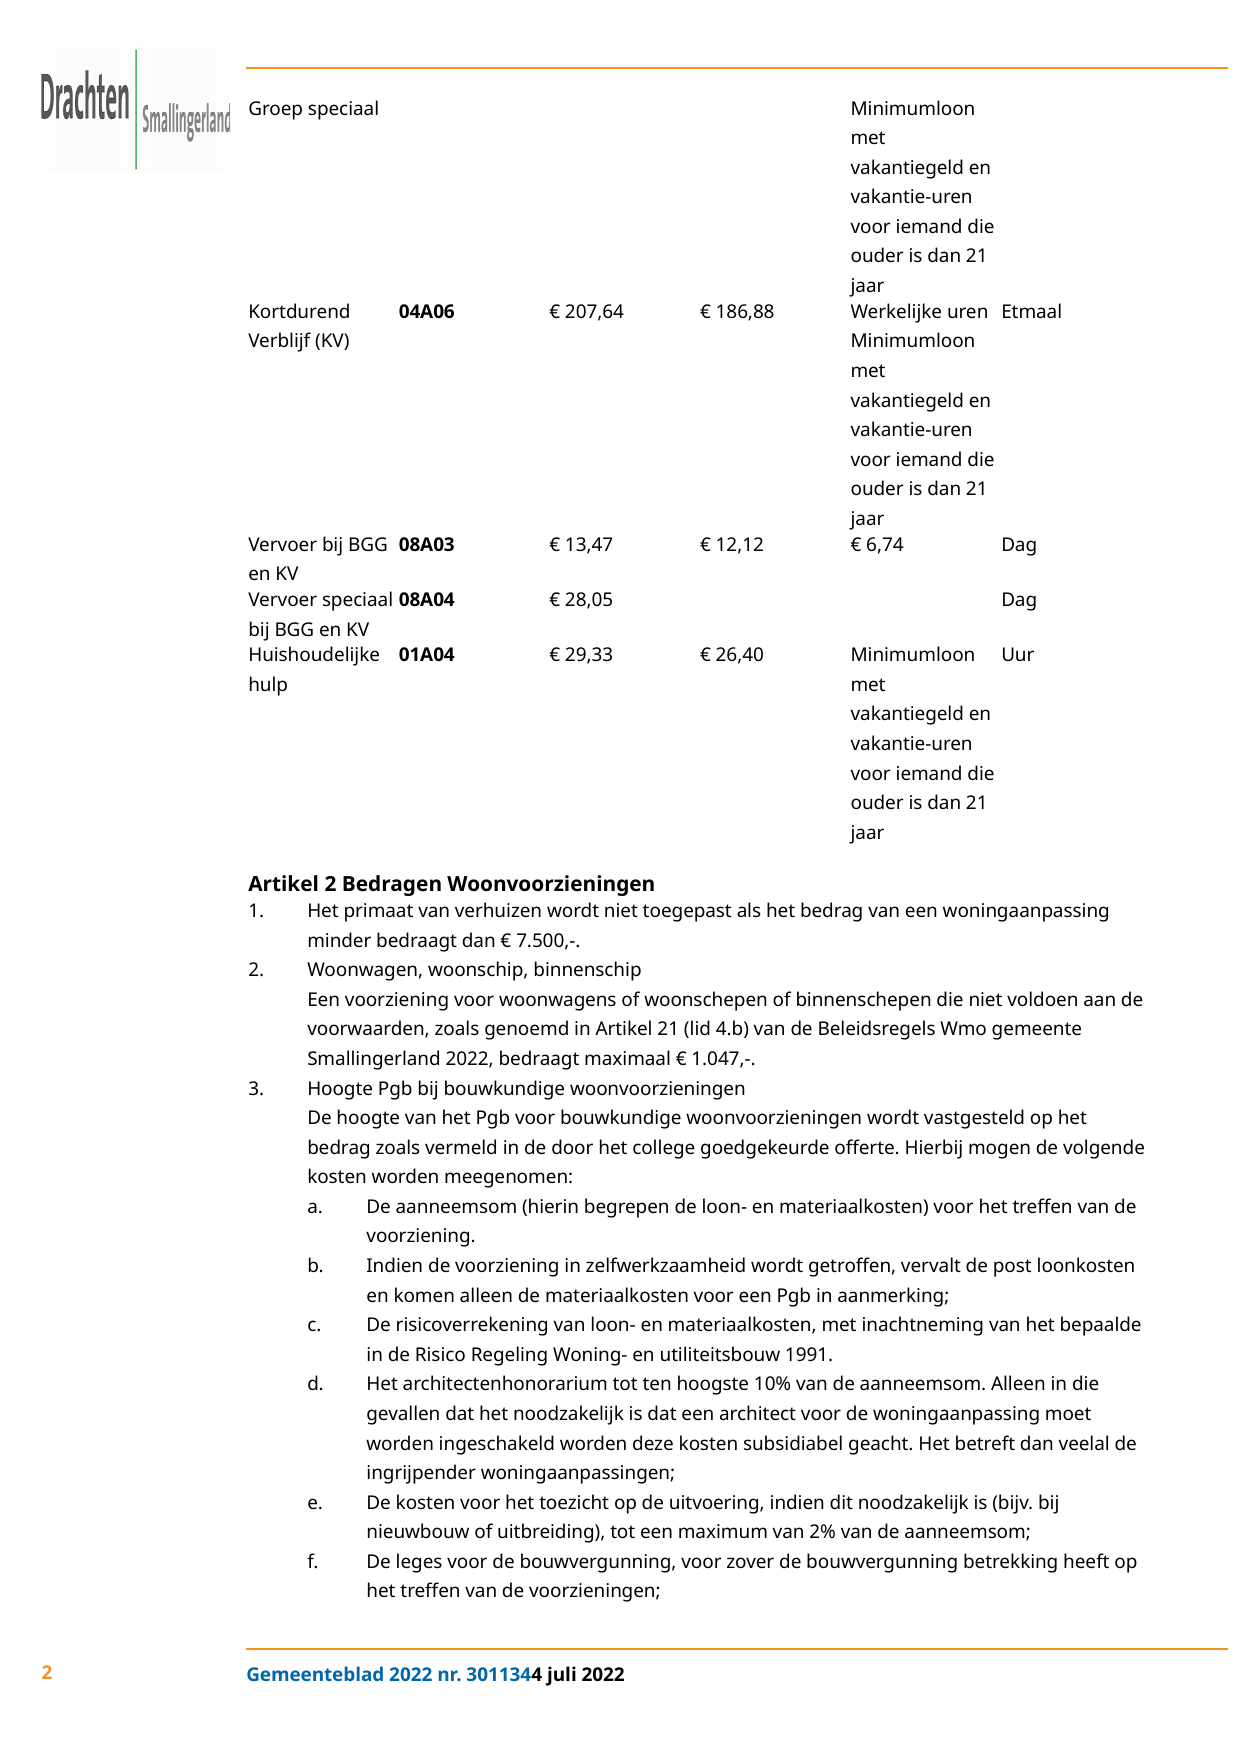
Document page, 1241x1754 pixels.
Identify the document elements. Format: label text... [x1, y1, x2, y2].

table_cell € 6,74 [850, 531, 1001, 586]
list De hoogte van het Pgb voor bouwkundige woonvoorzieningen wordt vastgesteld op het bedrag zoals vermeld in de door het college goedgekeurde offerte. Hierbij mogen de volgende kosten worden meegenomen: [248, 1104, 1152, 1189]
table_cell [549, 95, 700, 298]
table_cell 01A04 [399, 641, 549, 845]
table_cell € 28,05 [549, 586, 700, 641]
table_cell Uur [1001, 641, 1152, 845]
table_cell [850, 586, 1001, 641]
table_cell Etmaal [1001, 298, 1152, 531]
table_cell [399, 95, 549, 298]
table_cell Werkelijke uren Minimumloon met vakantiegeld en vakantie-uren voor iemand die ouder is dan 21 jaar [850, 298, 1001, 531]
table_cell [1001, 95, 1152, 298]
table_cell Dag [1001, 586, 1152, 641]
table_cell 08A04 [399, 586, 549, 641]
list De aanneemsom (hierin begrepen de loon- en materiaalkosten) voor het treffen van de voorziening. [307, 1193, 1152, 1248]
table_cell Minimumloon met vakantiegeld en vakantie-uren voor iemand die ouder is dan 21 jaar [850, 95, 1001, 298]
list De kosten voor het toezicht op de uitvoering, indien dit noodzakelijk is (bijv. bij nieuwbouw of uitbreiding), tot een maximum van 2% van de aanneemsom; [307, 1489, 1152, 1544]
table_cell Vervoer bij BGG en KV [248, 531, 398, 586]
table_cell [700, 586, 850, 641]
table_cell € 26,40 [700, 641, 850, 845]
table_cell 08A03 [399, 531, 549, 586]
table_cell € 13,47 [549, 531, 700, 586]
table_cell € 29,33 [549, 641, 700, 845]
list De risicoverrekening van loon- en materiaalkosten, met inachtneming van het bepaalde in de Risico Regeling Woning- en utiliteitsbouw 1991. [307, 1311, 1152, 1367]
list Een voorziening voor woonwagens of woonschepen of binnenschepen die niet voldoen aan de voorwaarden, zoals genoemd in Artikel 21 (lid 4.b) van de Beleidsregels Wmo gemeente Smallingerland 2022, bedraagt maximaal € 1.047,-. [248, 986, 1152, 1071]
text Artikel 2 Bedragen Woonvoorzieningen [248, 869, 1152, 897]
list Het primaat van verhuizen wordt niet toegepast als het bedrag van een woningaanpassing minder bedraagt dan € 7.500,-. [248, 897, 1152, 952]
list Indien de voorziening in zelfwerkzaamheid wordt getroffen, vervalt de post loonkosten en komen alleen de materiaalkosten voor een Pgb in aanmerking; [307, 1252, 1152, 1307]
list Hoogte Pgb bij bouwkundige woonvoorzieningen [248, 1075, 1152, 1100]
table_cell Kortdurend Verblijf (KV) [248, 298, 398, 531]
table_cell Minimumloon met vakantiegeld en vakantie-uren voor iemand die ouder is dan 21 jaar [850, 641, 1001, 845]
list Het architectenhonorarium tot ten hoogste 10% van de aanneemsom. Alleen in die gevallen dat het noodzakelijk is dat een architect voor de woningaanpassing moet worden ingeschakeld worden deze kosten subsidiabel geacht. Het betreft dan veelal de ingrijpender woningaanpassingen; [307, 1371, 1152, 1485]
table_cell Huishoudelijke hulp [248, 641, 398, 845]
table_cell Groep speciaal [248, 95, 398, 298]
table_cell Vervoer speciaal bij BGG en KV [248, 586, 398, 641]
picture [41, 47, 231, 172]
table_cell 04A06 [399, 298, 549, 531]
table_cell [700, 95, 850, 298]
list Woonwagen, woonschip, binnenschip [248, 956, 1152, 982]
table_cell € 186,88 [700, 298, 850, 531]
table_cell € 12,12 [700, 531, 850, 586]
table_cell Dag [1001, 531, 1152, 586]
list De leges voor de bouwvergunning, voor zover de bouwvergunning betrekking heeft op het treffen van de voorzieningen; [307, 1548, 1152, 1603]
table_cell € 207,64 [549, 298, 700, 531]
